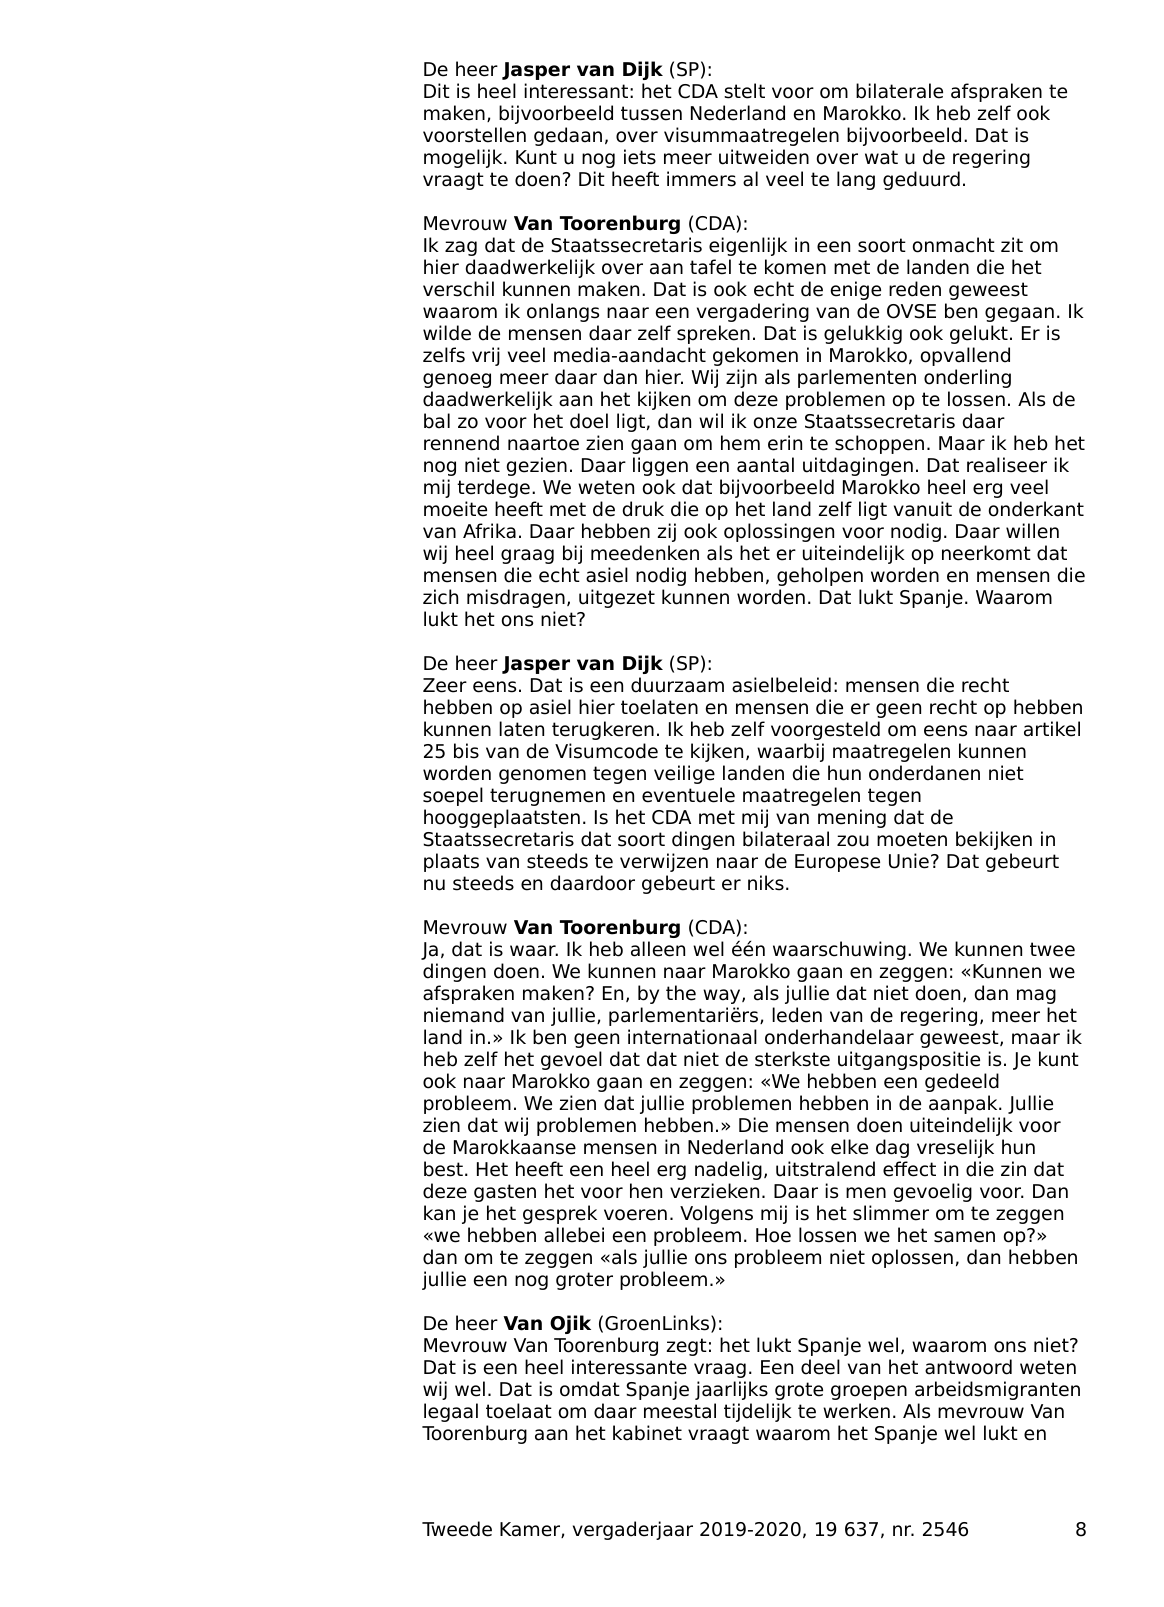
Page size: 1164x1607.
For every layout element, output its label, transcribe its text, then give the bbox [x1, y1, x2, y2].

text Zeer eens. Dat is een duurzaam asielbeleid: mensen die recht hebben op asiel hier toelaten en mensen die er geen recht op hebben kunnen laten terugkeren. Ik heb zelf voorgesteld om eens naar artikel 25 bis van de Visumcode te kijken, waarbij maatregelen kunnen worden genomen tegen veilige landen die hun onderdanen niet soepel terugnemen en eventuele maatregelen tegen hooggeplaatsten. Is het CDA met mij van mening dat de Staatssecretaris dat soort dingen bilateraal zou moeten bekijken in plaats van steeds te verwijzen naar de Europese Unie? Dat gebeurt nu steeds en daardoor gebeurt er niks. [422, 675, 1087, 895]
text Mevrouw Van Toorenburg (CDA): [422, 213, 1087, 235]
text Ja, dat is waar. Ik heb alleen wel één waarschuwing. We kunnen twee dingen doen. We kunnen naar Marokko gaan en zeggen: «Kunnen we afspraken maken? En, by the way, als jullie dat niet doen, dan mag niemand van jullie, parlementariërs, leden van de regering, meer het land in.» Ik ben geen internationaal onderhandelaar geweest, maar ik heb zelf het gevoel dat dat niet de sterkste uitgangspositie is. Je kunt ook naar Marokko gaan en zeggen: «We hebben een gedeeld probleem. We zien dat jullie problemen hebben in de aanpak. Jullie zien dat wij problemen hebben.» Die mensen doen uiteindelijk voor de Marokkaanse mensen in Nederland ook elke dag vreselijk hun best. Het heeft een heel erg nadelig, uitstralend effect in die zin dat deze gasten het voor hen verzieken. Daar is men gevoelig voor. Dan kan je het gesprek voeren. Volgens mij is het slimmer om te zeggen «we hebben allebei een probleem. Hoe lossen we het samen op?» dan om te zeggen «als jullie ons probleem niet oplossen, dan hebben jullie een nog groter probleem.» [422, 939, 1087, 1291]
text De heer Jasper van Dijk (SP): [422, 59, 1087, 81]
text Mevrouw Van Toorenburg zegt: het lukt Spanje wel, waarom ons niet? Dat is een heel interessante vraag. Een deel van het antwoord weten wij wel. Dat is omdat Spanje jaarlijks grote groepen arbeidsmigranten legaal toelaat om daar meestal tijdelijk te werken. Als mevrouw Van Toorenburg aan het kabinet vraagt waarom het Spanje wel lukt en [422, 1335, 1087, 1444]
text Dit is heel interessant: het CDA stelt voor om bilaterale afspraken te maken, bijvoorbeeld tussen Nederland en Marokko. Ik heb zelf ook voorstellen gedaan, over visummaatregelen bijvoorbeeld. Dat is mogelijk. Kunt u nog iets meer uitweiden over wat u de regering vraagt te doen? Dit heeft immers al veel te lang geduurd. [422, 81, 1087, 191]
text De heer Van Ojik (GroenLinks): [422, 1313, 1087, 1335]
text Ik zag dat de Staatssecretaris eigenlijk in een soort onmacht zit om hier daadwerkelijk over aan tafel te komen met de landen die het verschil kunnen maken. Dat is ook echt de enige reden geweest waarom ik onlangs naar een vergadering van de OVSE ben gegaan. Ik wilde de mensen daar zelf spreken. Dat is gelukkig ook gelukt. Er is zelfs vrij veel media-aandacht gekomen in Marokko, opvallend genoeg meer daar dan hier. Wij zijn als parlementen onderling daadwerkelijk aan het kijken om deze problemen op te lossen. Als de bal zo voor het doel ligt, dan wil ik onze Staatssecretaris daar rennend naartoe zien gaan om hem erin te schoppen. Maar ik heb het nog niet gezien. Daar liggen een aantal uitdagingen. Dat realiseer ik mij terdege. We weten ook dat bijvoorbeeld Marokko heel erg veel moeite heeft met de druk die op het land zelf ligt vanuit de onderkant van Afrika. Daar hebben zij ook oplossingen voor nodig. Daar willen wij heel graag bij meedenken als het er uiteindelijk op neerkomt dat mensen die echt asiel nodig hebben, geholpen worden en mensen die zich misdragen, uitgezet kunnen worden. Dat lukt Spanje. Waarom lukt het ons niet? [422, 235, 1087, 631]
text De heer Jasper van Dijk (SP): [422, 653, 1087, 675]
text Mevrouw Van Toorenburg (CDA): [422, 917, 1087, 939]
